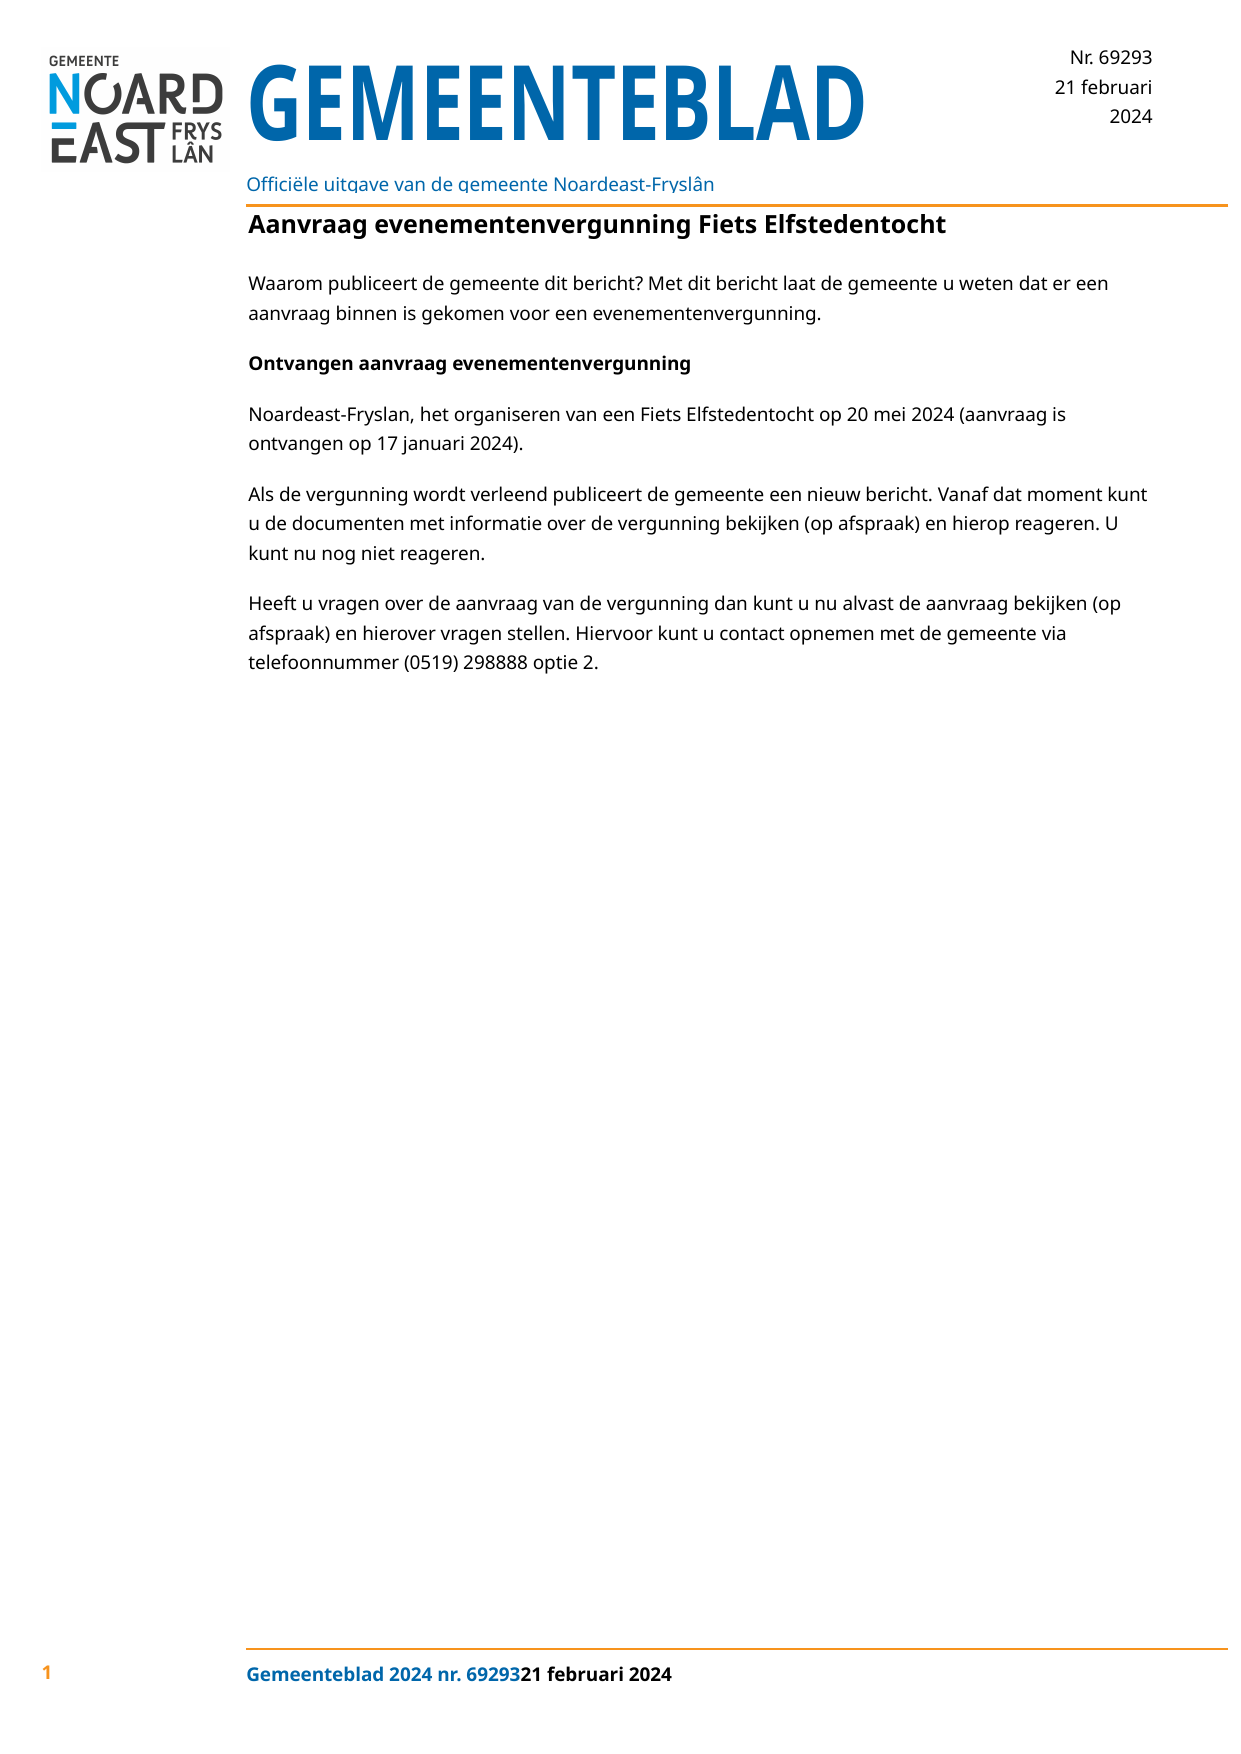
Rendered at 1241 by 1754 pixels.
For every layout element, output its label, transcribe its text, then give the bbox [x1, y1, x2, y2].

text Als de vergunning wordt verleend publiceert de gemeente een nieuw bericht. Vanaf dat moment kunt u de documenten met informatie over de vergunning bekijken (op afspraak) en hierop reageren. U kunt nu nog niet reageren. [248, 481, 1152, 566]
text Waarom publiceert de gemeente dit bericht? Met dit bericht laat de gemeente u weten dat er een aanvraag binnen is gekomen voor een evenementenvergunning. [248, 270, 1152, 326]
text Heeft u vragen over de aanvraag van de vergunning dan kunt u nu alvast de aanvraag bekijken (op afspraak) en hierover vragen stellen. Hiervoor kunt u contact opnemen met de gemeente via telefoonnummer (0519) 298888 optie 2. [248, 590, 1152, 675]
picture [41, 47, 231, 172]
text Aanvraag evenementenvergunning Fiets Elfstedentocht [248, 207, 1152, 241]
text Ontvangen aanvraag evenementenvergunning [248, 350, 1152, 376]
text Noardeast-Fryslan, het organiseren van een Fiets Elfstedentocht op 20 mei 2024 (aanvraag is ontvangen op 17 januari 2024). [248, 401, 1152, 456]
